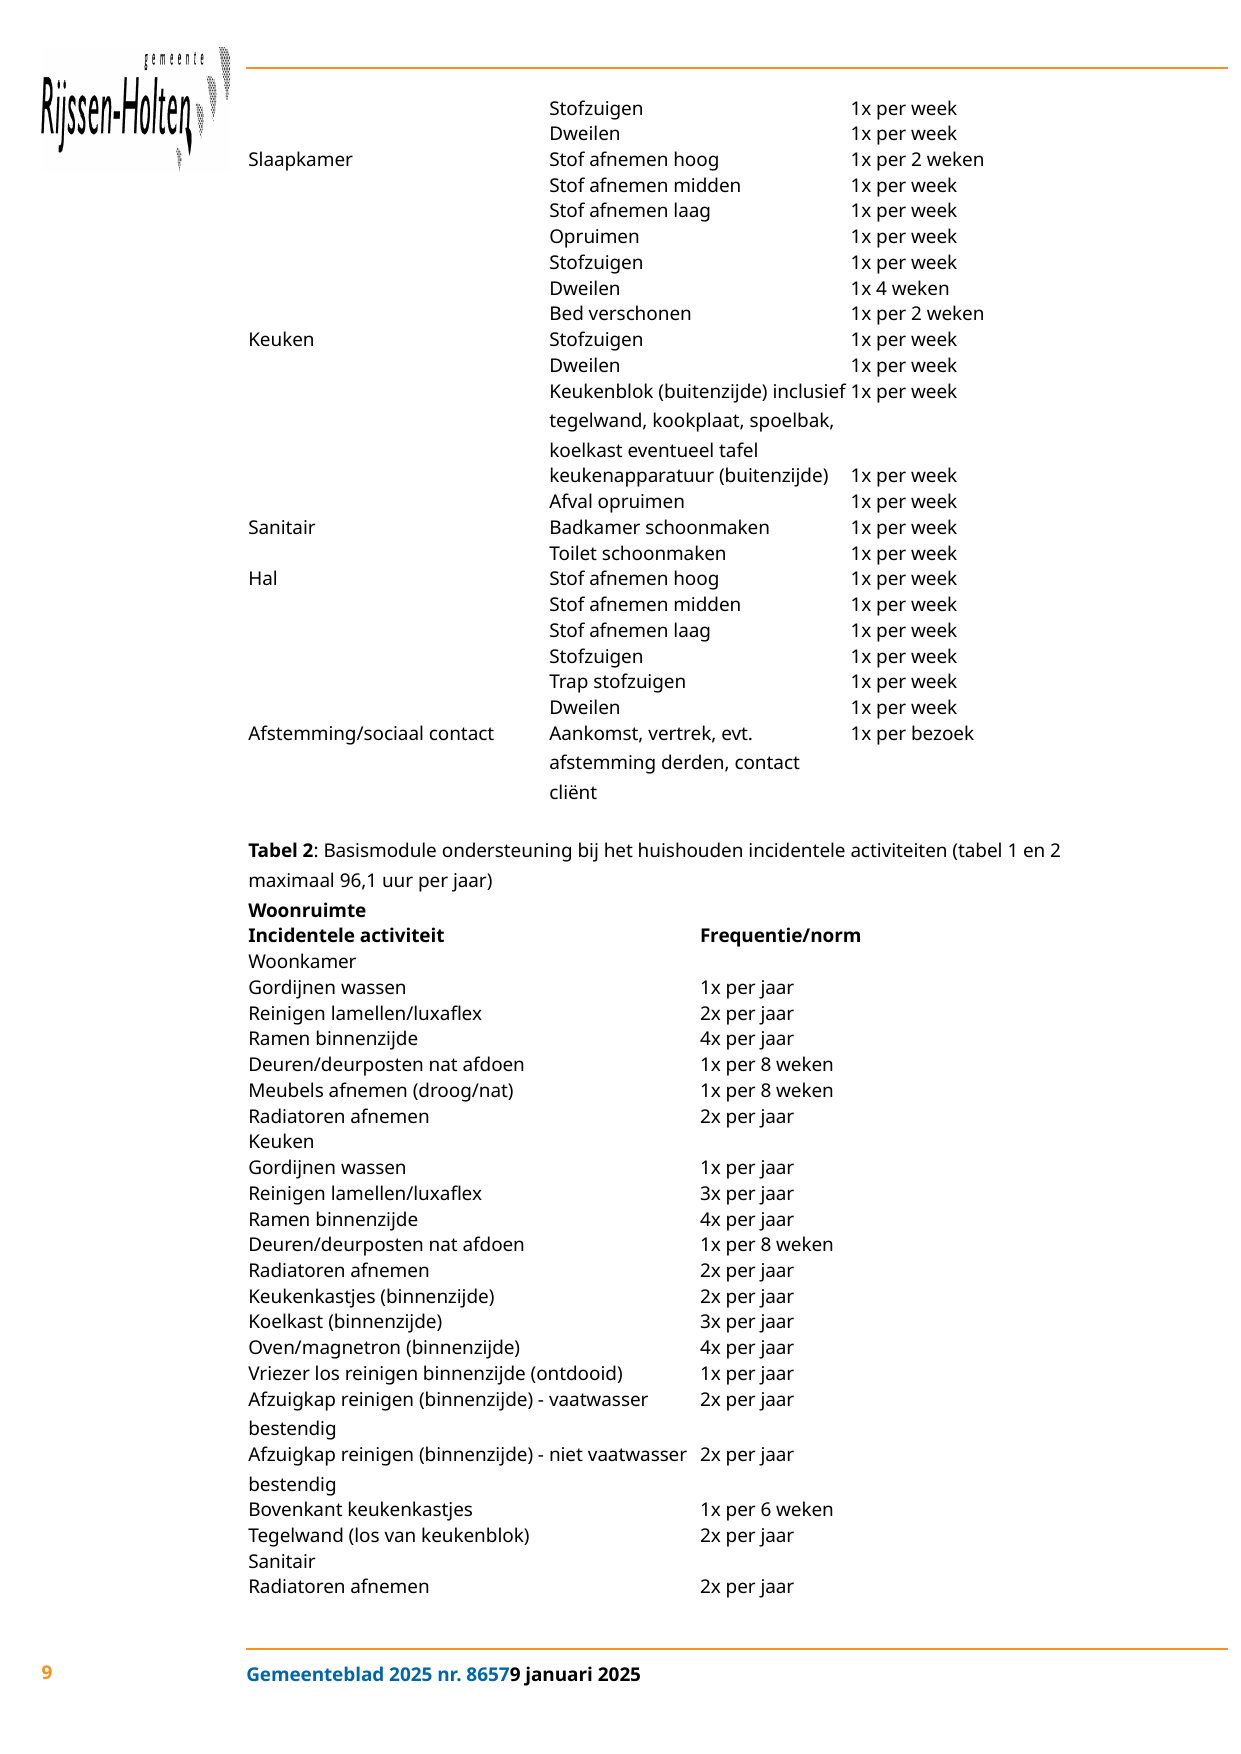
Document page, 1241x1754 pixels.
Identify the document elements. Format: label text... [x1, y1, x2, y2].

table_cell 2x per jaar [700, 1522, 1152, 1548]
table_cell Meubels afnemen (droog/nat) [248, 1077, 700, 1103]
table_cell 1x per week [850, 326, 1152, 352]
table_cell Sanitair [248, 1548, 700, 1574]
table_cell 1x per week [850, 95, 1152, 121]
table_cell 1x per jaar [700, 974, 1152, 1000]
table_cell 2x per jaar [700, 1103, 1152, 1128]
table_cell 1x per 8 weken [700, 1231, 1152, 1257]
table_cell Dweilen [549, 275, 850, 301]
table_cell 1x per week [850, 514, 1152, 540]
table_cell keukenapparatuur (buitenzijde) [549, 463, 850, 488]
table_cell Deuren/deurposten nat afdoen [248, 1051, 700, 1077]
table_cell 1x per bezoek [850, 720, 1152, 805]
table_cell 2x per jaar [700, 1441, 1152, 1496]
table_cell 1x per week [850, 694, 1152, 720]
table_cell Opruimen [549, 224, 850, 249]
table_cell 1x per week [850, 224, 1152, 249]
table_cell 1x per 6 weken [700, 1496, 1152, 1522]
table_cell 1x per 2 weken [850, 301, 1152, 326]
table_cell 2x per jaar [700, 1574, 1152, 1599]
table_cell Radiatoren afnemen [248, 1257, 700, 1283]
table_cell Radiatoren afnemen [248, 1574, 700, 1599]
table_cell Deuren/deurposten nat afdoen [248, 1231, 700, 1257]
table_cell 1x per week [850, 378, 1152, 463]
table_cell Stof afnemen laag [549, 198, 850, 223]
table_cell 1x per week [850, 540, 1152, 566]
table_cell 1x per jaar [700, 1360, 1152, 1386]
table_cell Afstemming/sociaal contact [248, 720, 549, 805]
table_cell Vriezer los reinigen binnenzijde (ontdooid) [248, 1360, 700, 1386]
table_cell Oven/magnetron (binnenzijde) [248, 1334, 700, 1360]
table_cell 1x per jaar [700, 1154, 1152, 1180]
table_cell 1x per week [850, 249, 1152, 275]
table_cell Reinigen lamellen/luxaflex [248, 1000, 700, 1026]
table_cell 1x per week [850, 198, 1152, 223]
table_cell 4x per jaar [700, 1026, 1152, 1051]
table_cell 4x per jaar [700, 1334, 1152, 1360]
table_cell Ramen binnenzijde [248, 1206, 700, 1231]
table_cell Bed verschonen [549, 301, 850, 326]
table_cell 3x per jaar [700, 1180, 1152, 1206]
table_cell Stofzuigen [549, 326, 850, 352]
table_cell 1x per week [850, 463, 1152, 488]
table_cell 1x 4 weken [850, 275, 1152, 301]
table_cell Koelkast (binnenzijde) [248, 1309, 700, 1334]
table_cell Frequentie/norm [700, 923, 1152, 948]
table_cell Keukenblok (buitenzijde) inclusief tegelwand, kookplaat, spoelbak, koelkast eventueel tafel [549, 378, 850, 463]
table_cell 3x per jaar [700, 1309, 1152, 1334]
table_cell Ramen binnenzijde [248, 1026, 700, 1051]
table_cell 2x per jaar [700, 1386, 1152, 1441]
table_cell Keukenkastjes (binnenzijde) [248, 1283, 700, 1309]
table_cell 4x per jaar [700, 1206, 1152, 1231]
table_cell Gordijnen wassen [248, 1154, 700, 1180]
table_cell Stof afnemen midden [549, 591, 850, 617]
table_cell 1x per week [850, 566, 1152, 591]
table_cell Dweilen [549, 352, 850, 378]
table_cell Bovenkant keukenkastjes [248, 1496, 700, 1522]
table_cell [700, 1548, 1152, 1574]
table_cell 1x per week [850, 121, 1152, 146]
table_cell Keuken [248, 1129, 1152, 1154]
table_cell Gordijnen wassen [248, 974, 700, 1000]
table_cell Toilet schoonmaken [549, 540, 850, 566]
table_cell 1x per 8 weken [700, 1051, 1152, 1077]
table_cell 1x per 8 weken [700, 1077, 1152, 1103]
table_cell Dweilen [549, 121, 850, 146]
table_cell Afzuigkap reinigen (binnenzijde) - vaatwasser bestendig [248, 1386, 700, 1441]
table_cell Aankomst, vertrek, evt. afstemming derden, contact cliënt [549, 720, 850, 805]
table_cell Sanitair [248, 514, 549, 566]
table_cell 2x per jaar [700, 1257, 1152, 1283]
table_cell Keuken [248, 326, 549, 514]
table_cell Stofzuigen [549, 95, 850, 121]
table_cell Stofzuigen [549, 249, 850, 275]
picture [41, 47, 231, 172]
table_cell Incidentele activiteit [248, 923, 700, 948]
table_cell Stof afnemen midden [549, 172, 850, 198]
table_cell 1x per week [850, 617, 1152, 643]
table_cell Afval opruimen [549, 489, 850, 514]
table_cell 2x per jaar [700, 1000, 1152, 1026]
table_cell [248, 95, 549, 146]
table_cell Woonkamer [248, 949, 1152, 974]
table_cell Stof afnemen laag [549, 617, 850, 643]
table_cell Slaapkamer [248, 146, 549, 326]
table_header Woonruimte [248, 897, 700, 923]
table_cell Reinigen lamellen/luxaflex [248, 1180, 700, 1206]
table_cell 1x per week [850, 643, 1152, 668]
table_cell Stofzuigen [549, 643, 850, 668]
table_cell Hal [248, 566, 549, 720]
table_cell Stof afnemen hoog [549, 146, 850, 172]
table_cell Radiatoren afnemen [248, 1103, 700, 1128]
table_cell Tegelwand (los van keukenblok) [248, 1522, 700, 1548]
table_cell 1x per 2 weken [850, 146, 1152, 172]
table_cell Stof afnemen hoog [549, 566, 850, 591]
table_cell 1x per week [850, 669, 1152, 694]
table_cell 1x per week [850, 591, 1152, 617]
table_cell 1x per week [850, 172, 1152, 198]
table_cell 1x per week [850, 489, 1152, 514]
table_cell Dweilen [549, 694, 850, 720]
table_cell Trap stofzuigen [549, 669, 850, 694]
table_cell Badkamer schoonmaken [549, 514, 850, 540]
table_cell 2x per jaar [700, 1283, 1152, 1309]
table_cell 1x per week [850, 352, 1152, 378]
table_cell Afzuigkap reinigen (binnenzijde) - niet vaatwasser bestendig [248, 1441, 700, 1496]
table_header [700, 897, 1152, 923]
text Tabel 2: Basismodule ondersteuning bij het huishouden incidentele activiteiten (tabel 1 en 2 maximaal 96,1 uur per jaar) [248, 838, 1152, 893]
